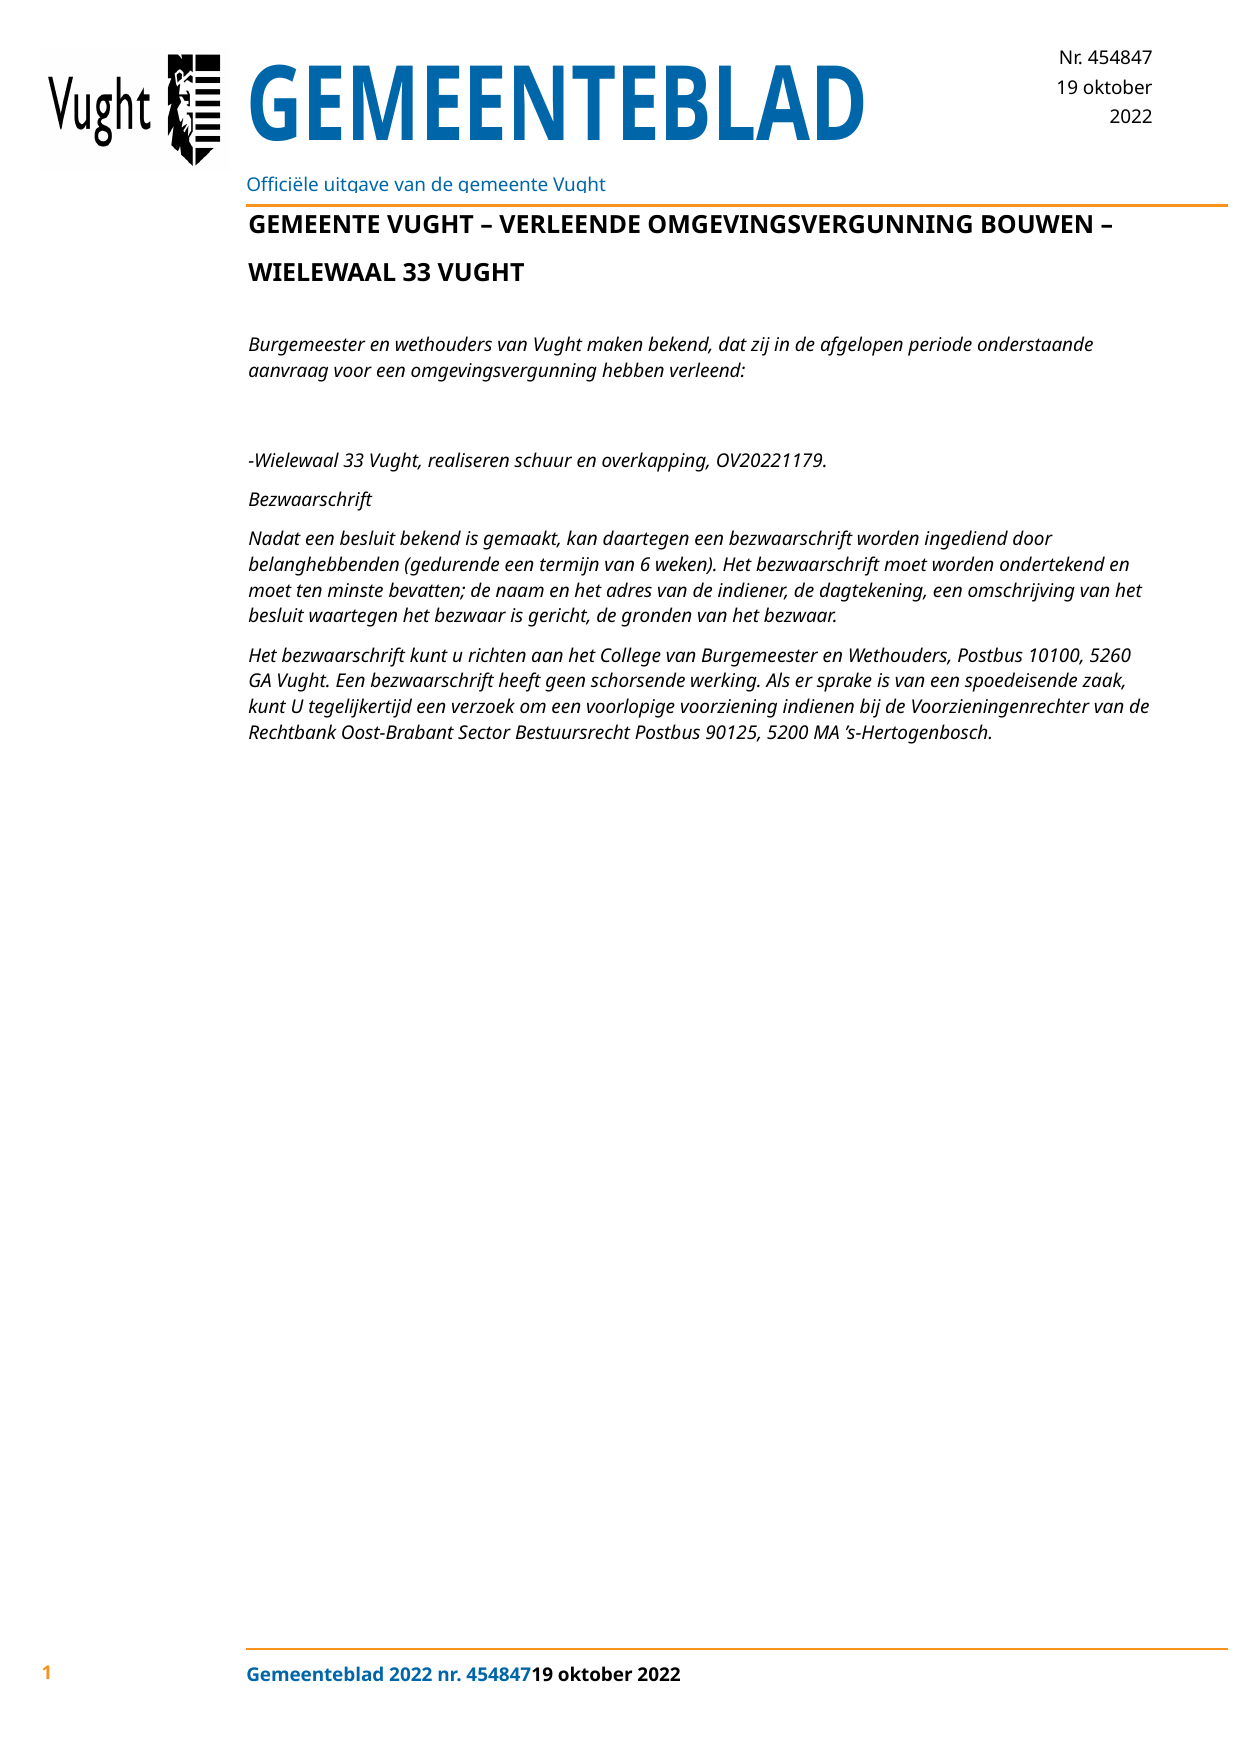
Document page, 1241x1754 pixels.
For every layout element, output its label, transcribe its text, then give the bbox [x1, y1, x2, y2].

text Bezwaarschrift [248, 486, 1152, 512]
text GEMEENTE VUGHT – VERLEENDE OMGEVINGSVERGUNNING BOUWEN –WIELEWAAL 33 VUGHT [248, 207, 1152, 288]
text -Wielewaal 33 Vught, realiseren schuur en overkapping, OV20221179. [248, 447, 1152, 473]
picture [41, 47, 231, 172]
text Nadat een besluit bekend is gemaakt, kan daartegen een bezwaarschrift worden ingediend door belanghebbenden (gedurende een termijn van 6 weken). Het bezwaarschrift moet worden ondertekend en moet ten minste bevatten; de naam en het adres van de indiener, de dagtekening, een omschrijving van het besluit waartegen het bezwaar is gericht, de gronden van het bezwaar. [248, 525, 1152, 628]
text Het bezwaarschrift kunt u richten aan het College van Burgemeester en Wethouders, Postbus 10100, 5260 GA Vught. Een bezwaarschrift heeft geen schorsende werking. Als er sprake is van een spoedeisende zaak, kunt U tegelijkertijd een verzoek om een voorlopige voorziening indienen bij de Voorzieningenrechter van de Rechtbank Oost-Brabant Sector Bestuursrecht Postbus 90125, 5200 MA ’s-Hertogenbosch. [248, 642, 1152, 745]
text Burgemeester en wethouders van Vught maken bekend, dat zij in de afgelopen periode onderstaande aanvraag voor een omgevingsvergunning hebben verleend: [248, 331, 1152, 383]
